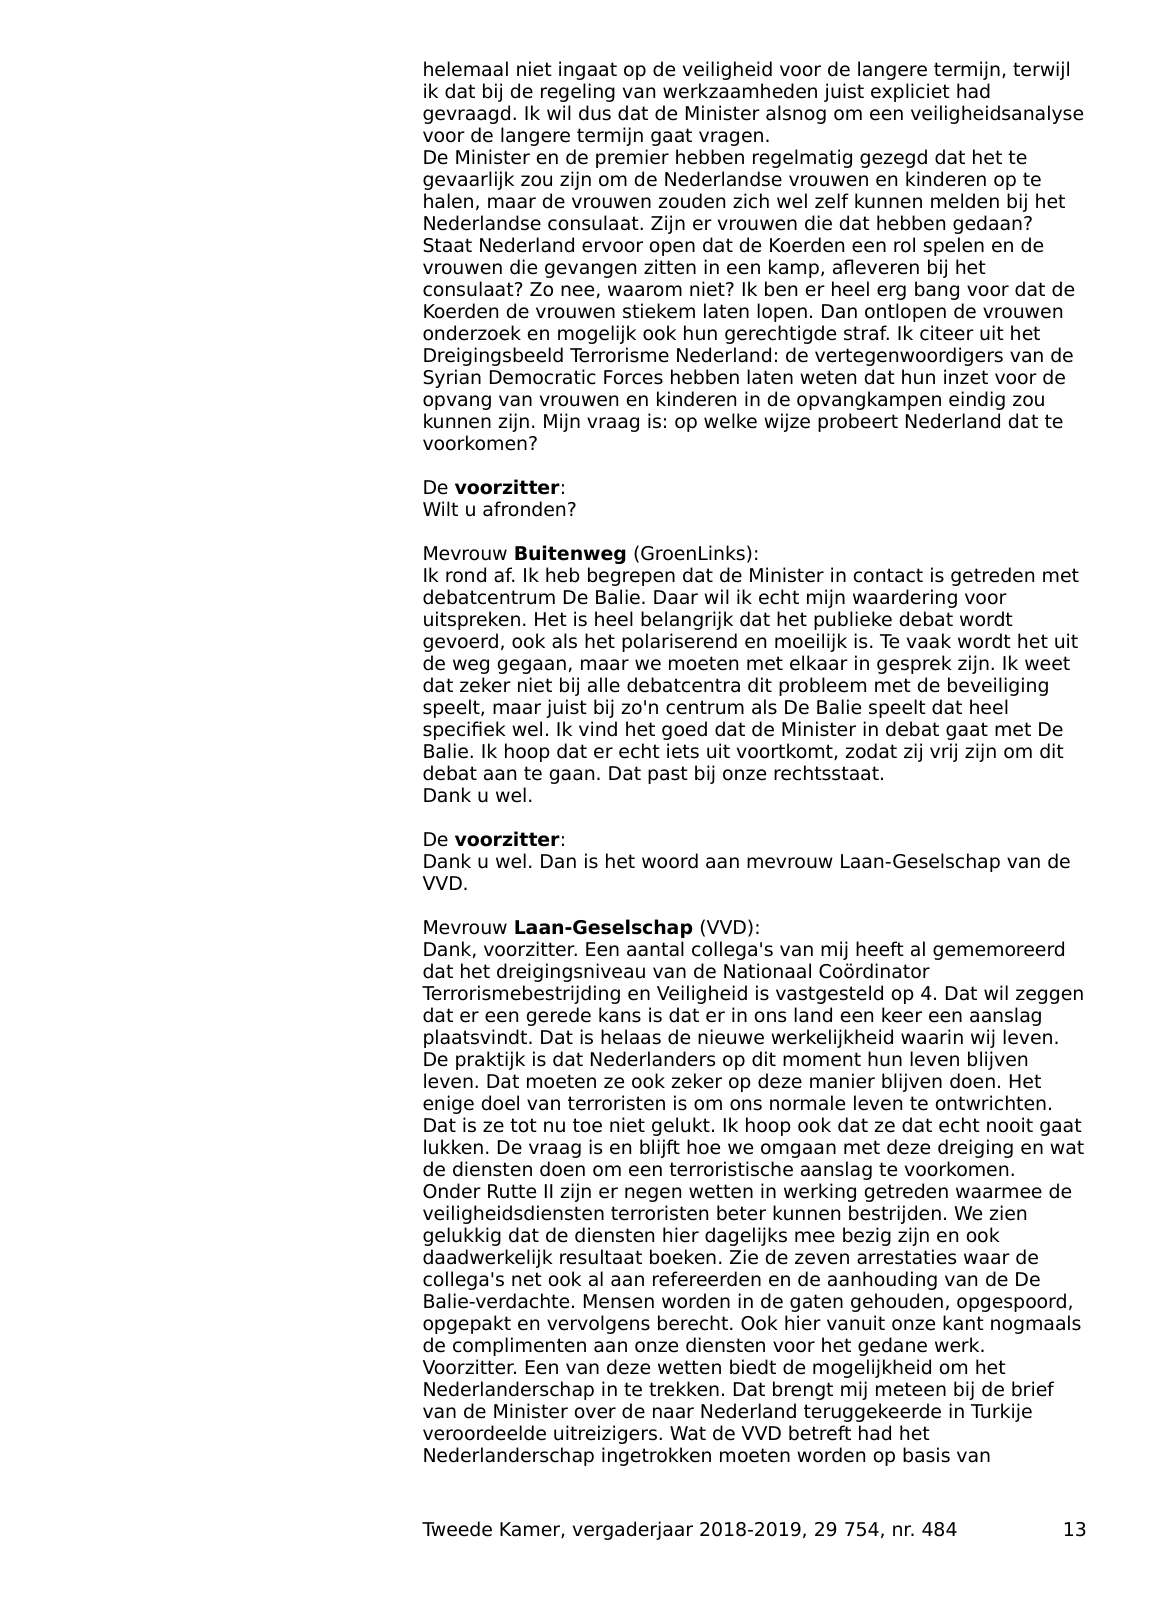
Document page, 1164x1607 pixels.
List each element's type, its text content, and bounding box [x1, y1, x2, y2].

text De voorzitter: [422, 477, 1087, 499]
text Dank u wel. Dan is het woord aan mevrouw Laan-Geselschap van de VVD. [422, 851, 1087, 895]
text Mevrouw Buitenweg (GroenLinks): [422, 543, 1087, 565]
text Onder Rutte II zijn er negen wetten in werking getreden waarmee de veiligheidsdiensten terroristen beter kunnen bestrijden. We zien gelukkig dat de diensten hier dagelijks mee bezig zijn en ook daadwerkelijk resultaat boeken. Zie de zeven arrestaties waar de collega's net ook al aan refereerden en de aanhouding van de De Balie-verdachte. Mensen worden in de gaten gehouden, opgespoord, opgepakt en vervolgens berecht. Ook hier vanuit onze kant nogmaals de complimenten aan onze diensten voor het gedane werk. [422, 1181, 1087, 1357]
text helemaal niet ingaat op de veiligheid voor de langere termijn, terwijl ik dat bij de regeling van werkzaamheden juist expliciet had gevraagd. Ik wil dus dat de Minister alsnog om een veiligheidsanalyse voor de langere termijn gaat vragen. [422, 59, 1087, 147]
text De Minister en de premier hebben regelmatig gezegd dat het te gevaarlijk zou zijn om de Nederlandse vrouwen en kinderen op te halen, maar de vrouwen zouden zich wel zelf kunnen melden bij het Nederlandse consulaat. Zijn er vrouwen die dat hebben gedaan? Staat Nederland ervoor open dat de Koerden een rol spelen en de vrouwen die gevangen zitten in een kamp, afleveren bij het consulaat? Zo nee, waarom niet? Ik ben er heel erg bang voor dat de Koerden de vrouwen stiekem laten lopen. Dan ontlopen de vrouwen onderzoek en mogelijk ook hun gerechtigde straf. Ik citeer uit het Dreigingsbeeld Terrorisme Nederland: de vertegenwoordigers van de Syrian Democratic Forces hebben laten weten dat hun inzet voor de opvang van vrouwen en kinderen in de opvangkampen eindig zou kunnen zijn. Mijn vraag is: op welke wijze probeert Nederland dat te voorkomen? [422, 147, 1087, 455]
text Mevrouw Laan-Geselschap (VVD): [422, 917, 1087, 939]
text Dank u wel. [422, 785, 1087, 807]
text Ik rond af. Ik heb begrepen dat de Minister in contact is getreden met debatcentrum De Balie. Daar wil ik echt mijn waardering voor uitspreken. Het is heel belangrijk dat het publieke debat wordt gevoerd, ook als het polariserend en moeilijk is. Te vaak wordt het uit de weg gegaan, maar we moeten met elkaar in gesprek zijn. Ik weet dat zeker niet bij alle debatcentra dit probleem met de beveiliging speelt, maar juist bij zo'n centrum als De Balie speelt dat heel specifiek wel. Ik vind het goed dat de Minister in debat gaat met De Balie. Ik hoop dat er echt iets uit voortkomt, zodat zij vrij zijn om dit debat aan te gaan. Dat past bij onze rechtsstaat. [422, 565, 1087, 785]
text Voorzitter. Een van deze wetten biedt de mogelijkheid om het Nederlanderschap in te trekken. Dat brengt mij meteen bij de brief van de Minister over de naar Nederland teruggekeerde in Turkije veroordeelde uitreizigers. Wat de VVD betreft had het Nederlanderschap ingetrokken moeten worden op basis van [422, 1357, 1087, 1467]
text De voorzitter: [422, 829, 1087, 851]
text Dank, voorzitter. Een aantal collega's van mij heeft al gememoreerd dat het dreigingsniveau van de Nationaal Coördinator Terrorismebestrijding en Veiligheid is vastgesteld op 4. Dat wil zeggen dat er een gerede kans is dat er in ons land een keer een aanslag plaatsvindt. Dat is helaas de nieuwe werkelijkheid waarin wij leven. De praktijk is dat Nederlanders op dit moment hun leven blijven leven. Dat moeten ze ook zeker op deze manier blijven doen. Het enige doel van terroristen is om ons normale leven te ontwrichten. Dat is ze tot nu toe niet gelukt. Ik hoop ook dat ze dat echt nooit gaat lukken. De vraag is en blijft hoe we omgaan met deze dreiging en wat de diensten doen om een terroristische aanslag te voorkomen. [422, 939, 1087, 1181]
text Wilt u afronden? [422, 499, 1087, 521]
